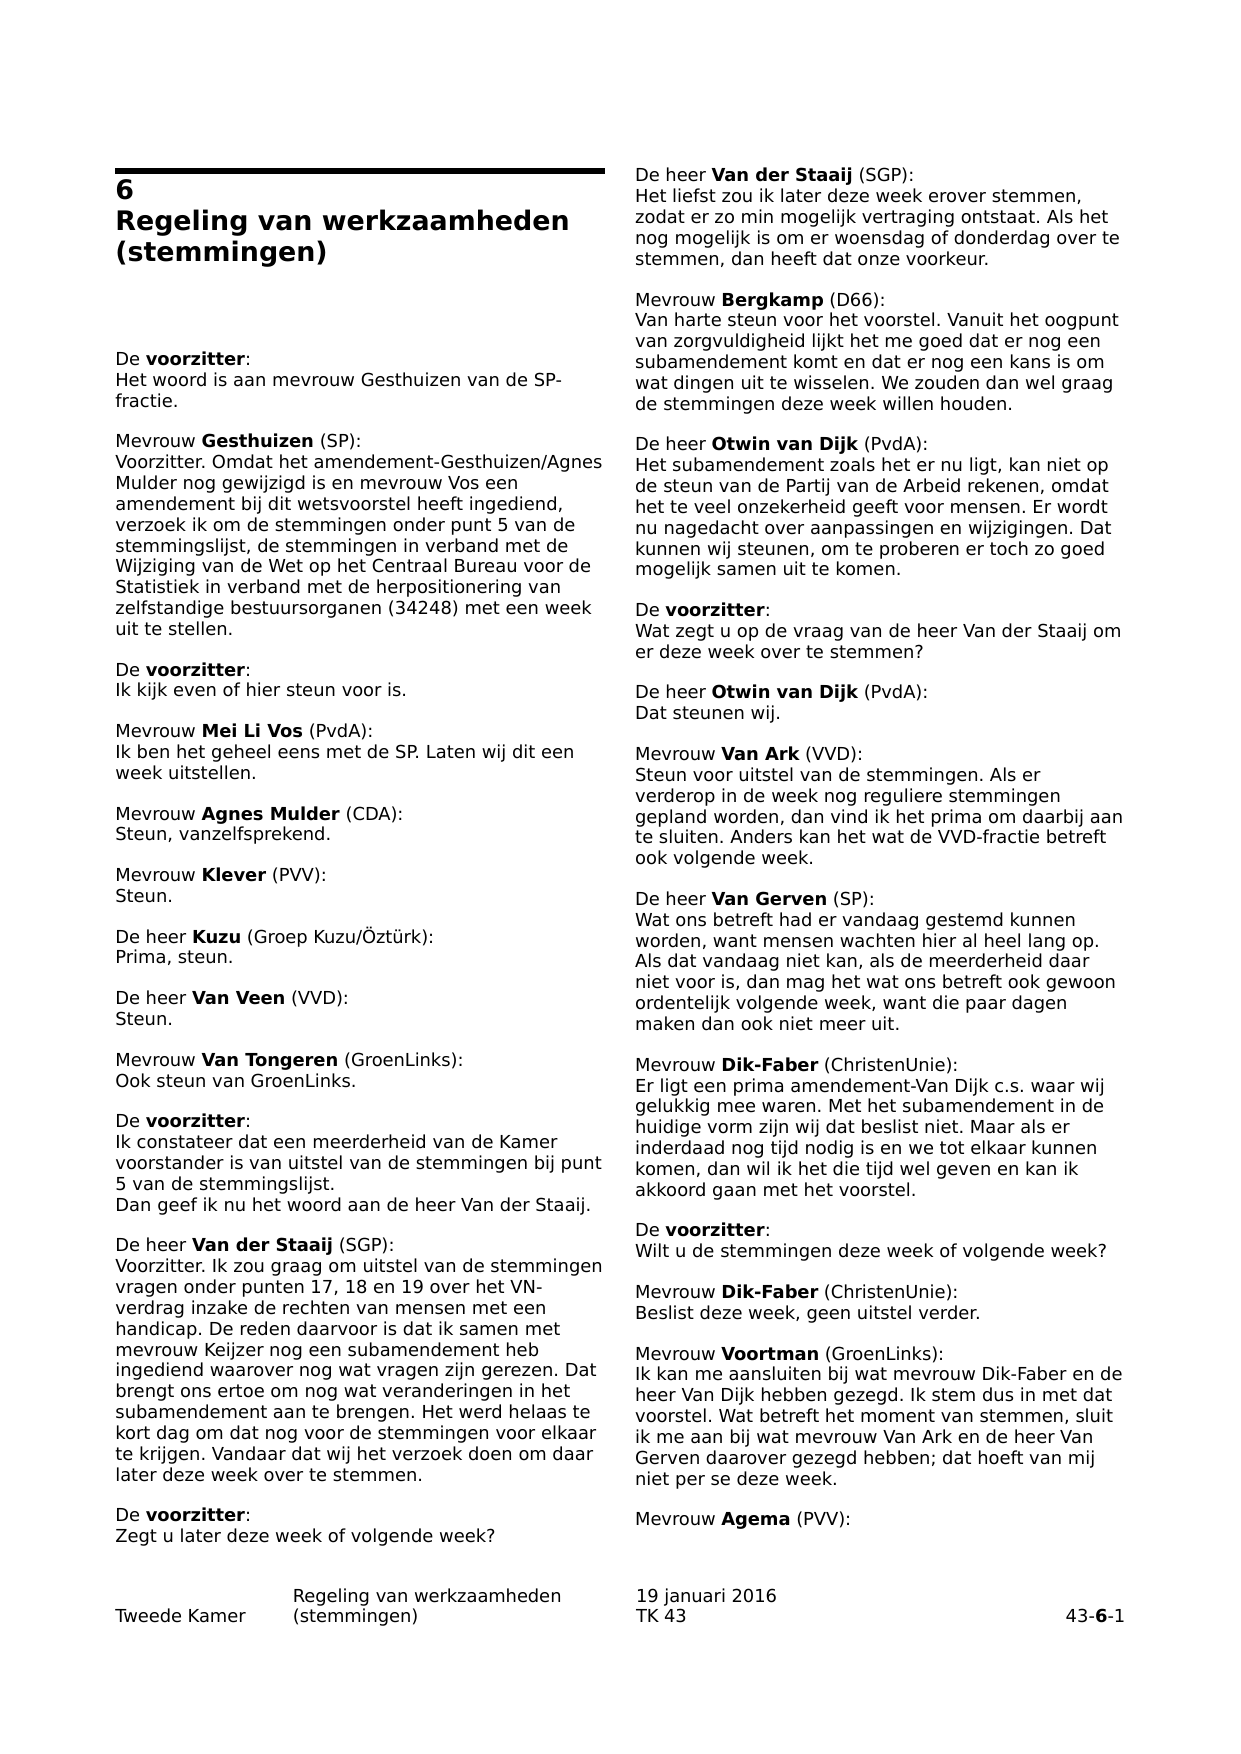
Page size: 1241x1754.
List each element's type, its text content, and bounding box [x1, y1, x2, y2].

text Ik kijk even of hier steun voor is. [115, 680, 605, 701]
text De voorzitter: [635, 1220, 1125, 1241]
text De heer Kuzu (Groep Kuzu/Öztürk): [115, 927, 605, 947]
text Dan geef ik nu het woord aan de heer Van der Staaij. [115, 1194, 605, 1215]
text De heer Otwin van Dijk (PvdA): [635, 682, 1125, 703]
text Voorzitter. Omdat het amendement-Gesthuizen/Agnes Mulder nog gewijzigd is en mevrouw Vos een amendement bij dit wetsvoorstel heeft ingediend, verzoek ik om de stemmingen onder punt 5 van de stemmingslijst, de stemmingen in verband met de Wijziging van de Wet op het Centraal Bureau voor de Statistiek in verband met de herpositionering van zelfstandige bestuursorganen (34248) met een week uit te stellen. [115, 452, 605, 639]
text Voorzitter. Ik zou graag om uitstel van de stemmingen vragen onder punten 17, 18 en 19 over het VN-verdrag inzake de rechten van mensen met een handicap. De reden daarvoor is dat ik samen met mevrouw Keijzer nog een subamendement heb ingediend waarover nog wat vragen zijn gerezen. Dat brengt ons ertoe om nog wat veranderingen in het subamendement aan te brengen. Het werd helaas te kort dag om dat nog voor de stemmingen voor elkaar te krijgen. Vandaar dat wij het verzoek doen om daar later deze week over te stemmen. [115, 1256, 605, 1485]
text De voorzitter: [115, 659, 605, 680]
text Mevrouw Dik-Faber (ChristenUnie): [635, 1054, 1125, 1075]
text Het subamendement zoals het er nu ligt, kan niet op de steun van de Partij van de Arbeid rekenen, omdat het te veel onzekerheid geeft voor mensen. Er wordt nu nagedacht over aanpassingen en wijzigingen. Dat kunnen wij steunen, om te proberen er toch zo goed mogelijk samen uit te komen. [635, 455, 1125, 580]
text De voorzitter: [115, 1111, 605, 1132]
text Mevrouw Van Ark (VVD): [635, 744, 1125, 765]
text Mevrouw Voortman (GroenLinks): [635, 1343, 1125, 1364]
text Prima, steun. [115, 947, 605, 968]
text De heer Van Gerven (SP): [635, 889, 1125, 909]
text Mevrouw Klever (PVV): [115, 865, 605, 886]
text Mevrouw Gesthuizen (SP): [115, 431, 605, 452]
text Zegt u later deze week of volgende week? [115, 1526, 605, 1547]
text Dat steunen wij. [635, 703, 1125, 724]
text Ik constateer dat een meerderheid van de Kamer voorstander is van uitstel van de stemmingen bij punt 5 van de stemmingslijst. [115, 1132, 605, 1194]
text Steun. [115, 1009, 605, 1030]
text Het liefst zou ik later deze week erover stemmen, zodat er zo min mogelijk vertraging ontstaat. Als het nog mogelijk is om er woensdag of donderdag over te stemmen, dan heeft dat onze voorkeur. [635, 186, 1125, 269]
text Mevrouw Mei Li Vos (PvdA): [115, 721, 605, 742]
text Ik ben het geheel eens met de SP. Laten wij dit een week uitstellen. [115, 742, 605, 783]
text De voorzitter: [635, 600, 1125, 621]
text Steun, vanzelfsprekend. [115, 824, 605, 845]
text De voorzitter: [115, 1505, 605, 1526]
text Wat ons betreft had er vandaag gestemd kunnen worden, want mensen wachten hier al heel lang op. Als dat vandaag niet kan, als de meerderheid daar niet voor is, dan mag het wat ons betreft ook gewoon ordentelijk volgende week, want die paar dagen maken dan ook niet meer uit. [635, 909, 1125, 1034]
text Van harte steun voor het voorstel. Vanuit het oogpunt van zorgvuldigheid lijkt het me goed dat er nog een subamendement komt en dat er nog een kans is om wat dingen uit te wisselen. We zouden dan wel graag de stemmingen deze week willen houden. [635, 310, 1125, 414]
text Mevrouw Dik-Faber (ChristenUnie): [635, 1282, 1125, 1303]
text Beslist deze week, geen uitstel verder. [635, 1303, 1125, 1323]
text Het woord is aan mevrouw Gesthuizen van de SP-fractie. [115, 369, 605, 411]
text De heer Van Veen (VVD): [115, 988, 605, 1009]
title 6 Regeling van werkzaamheden (stemmingen) [115, 174, 605, 268]
text Ik kan me aansluiten bij wat mevrouw Dik-Faber en de heer Van Dijk hebben gezegd. Ik stem dus in met dat voorstel. Wat betreft het moment van stemmen, sluit ik me aan bij wat mevrouw Van Ark en de heer Van Gerven daarover gezegd hebben; dat hoeft van mij niet per se deze week. [635, 1364, 1125, 1489]
text Wat zegt u op de vraag van de heer Van der Staaij om er deze week over te stemmen? [635, 621, 1125, 662]
text De voorzitter: [115, 349, 605, 369]
text Er ligt een prima amendement-Van Dijk c.s. waar wij gelukkig mee waren. Met het subamendement in de huidige vorm zijn wij dat beslist niet. Maar als er inderdaad nog tijd nodig is en we tot elkaar kunnen komen, dan wil ik het die tijd wel geven en kan ik akkoord gaan met het voorstel. [635, 1075, 1125, 1200]
text Mevrouw Bergkamp (D66): [635, 289, 1125, 310]
text Wilt u de stemmingen deze week of volgende week? [635, 1241, 1125, 1262]
text Mevrouw Van Tongeren (GroenLinks): [115, 1050, 605, 1070]
text De heer Van der Staaij (SGP): [115, 1235, 605, 1256]
text Mevrouw Agema (PVV): [635, 1509, 1125, 1530]
text De heer Otwin van Dijk (PvdA): [635, 434, 1125, 455]
text Ook steun van GroenLinks. [115, 1070, 605, 1091]
text Steun voor uitstel van de stemmingen. Als er verderop in de week nog reguliere stemmingen gepland worden, dan vind ik het prima om daarbij aan te sluiten. Anders kan het wat de VVD-fractie betreft ook volgende week. [635, 765, 1125, 869]
text Mevrouw Agnes Mulder (CDA): [115, 803, 605, 824]
text De heer Van der Staaij (SGP): [635, 165, 1125, 186]
text Steun. [115, 886, 605, 907]
